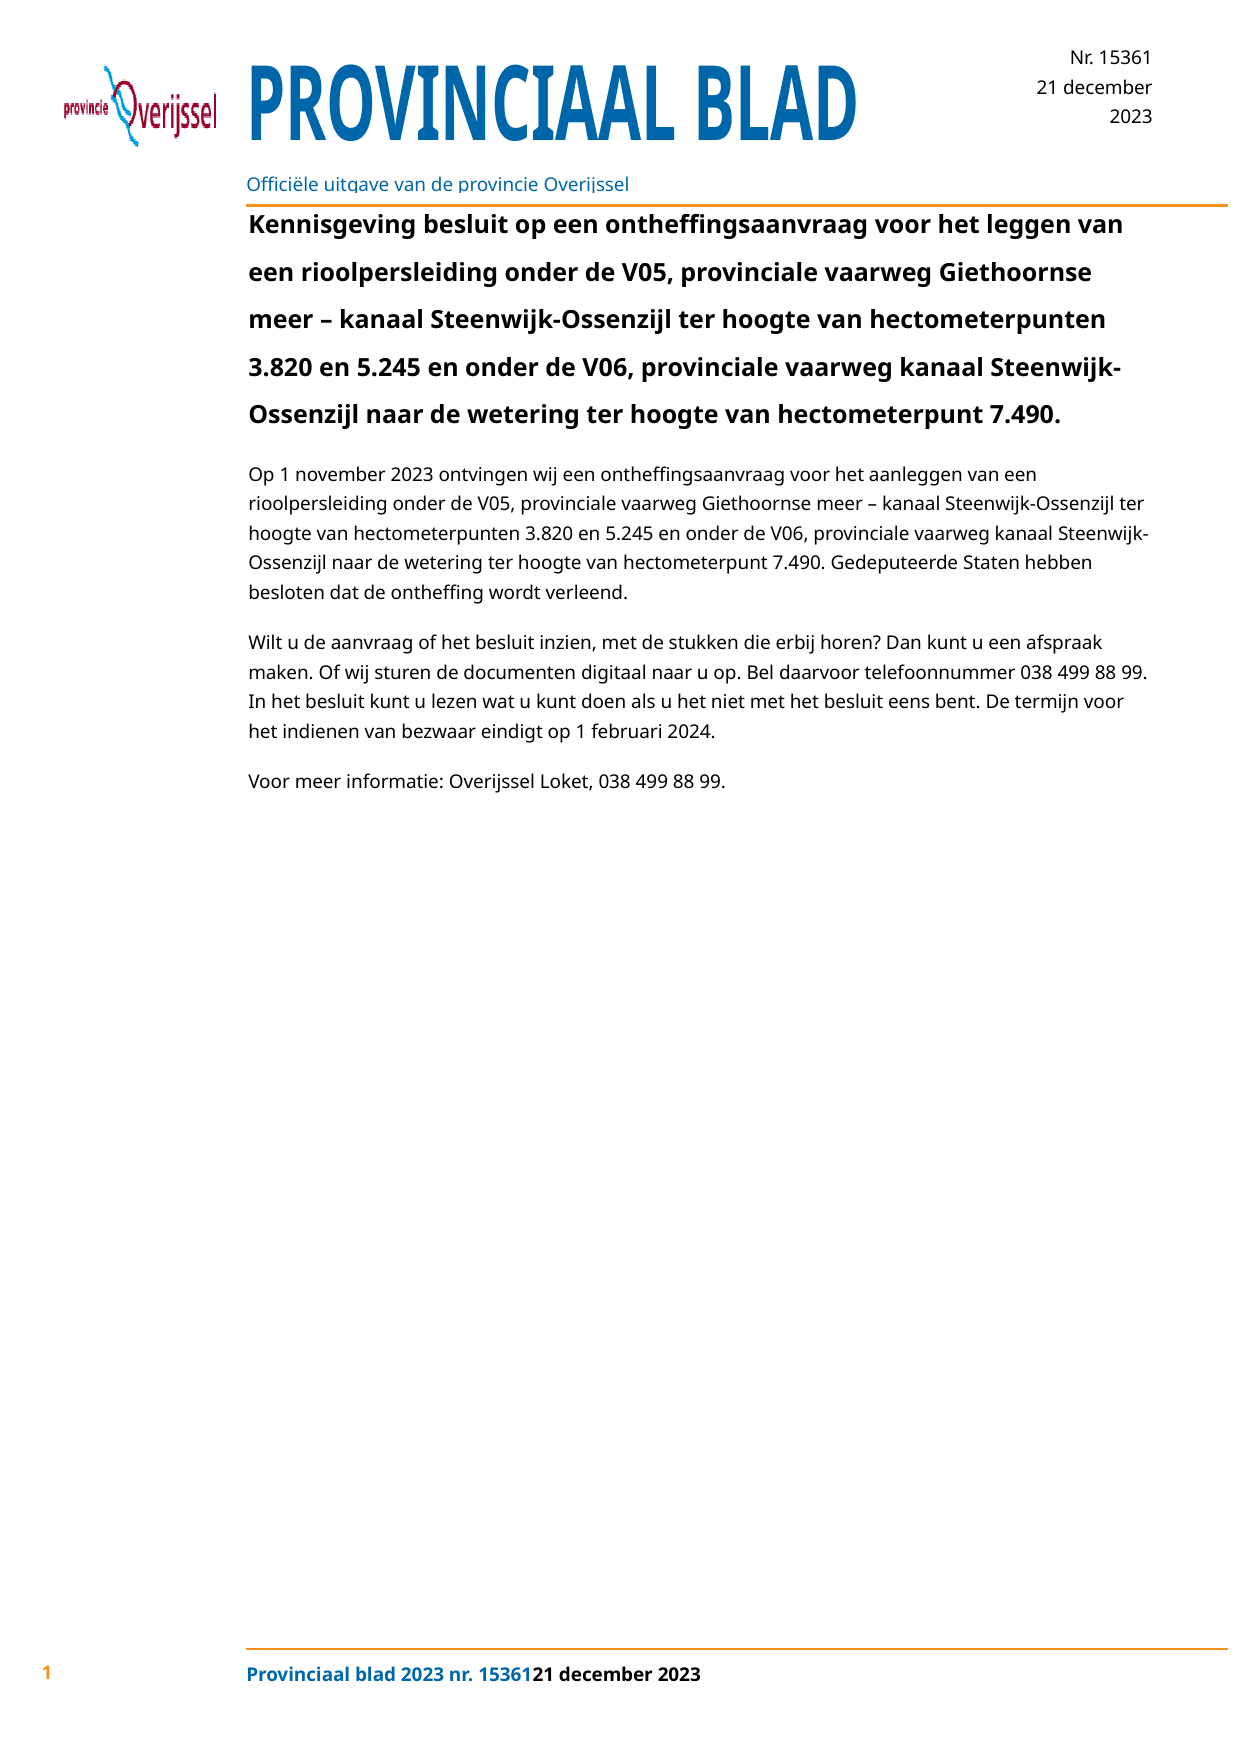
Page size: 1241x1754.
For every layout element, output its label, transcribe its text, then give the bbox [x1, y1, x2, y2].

text Wilt u de aanvraag of het besluit inzien, met de stukken die erbij horen? Dan kunt u een afspraak maken. Of wij sturen de documenten digitaal naar u op. Bel daarvoor telefoonnummer 038 499 88 99. In het besluit kunt u lezen wat u kunt doen als u het niet met het besluit eens bent. De termijn voor het indienen van bezwaar eindigt op 1 februari 2024. [248, 629, 1152, 744]
picture [41, 47, 231, 172]
text Voor meer informatie: Overijssel Loket, 038 499 88 99. [248, 769, 1152, 794]
text Kennisgeving besluit op een ontheffingsaanvraag voor het leggen van een rioolpersleiding onder de V05, provinciale vaarweg Giethoornse meer – kanaal Steenwijk-Ossenzijl ter hoogte van hectometerpunten 3.820 en 5.245 en onder de V06, provinciale vaarweg kanaal Steenwijk-Ossenzijl naar de wetering ter hoogte van hectometerpunt 7.490. [248, 207, 1152, 431]
text Op 1 november 2023 ontvingen wij een ontheffingsaanvraag voor het aanleggen van een rioolpersleiding onder de V05, provinciale vaarweg Giethoornse meer – kanaal Steenwijk-Ossenzijl ter hoogte van hectometerpunten 3.820 en 5.245 en onder de V06, provinciale vaarweg kanaal Steenwijk-Ossenzijl naar de wetering ter hoogte van hectometerpunt 7.490. Gedeputeerde Staten hebben besloten dat de ontheffing wordt verleend. [248, 461, 1152, 605]
